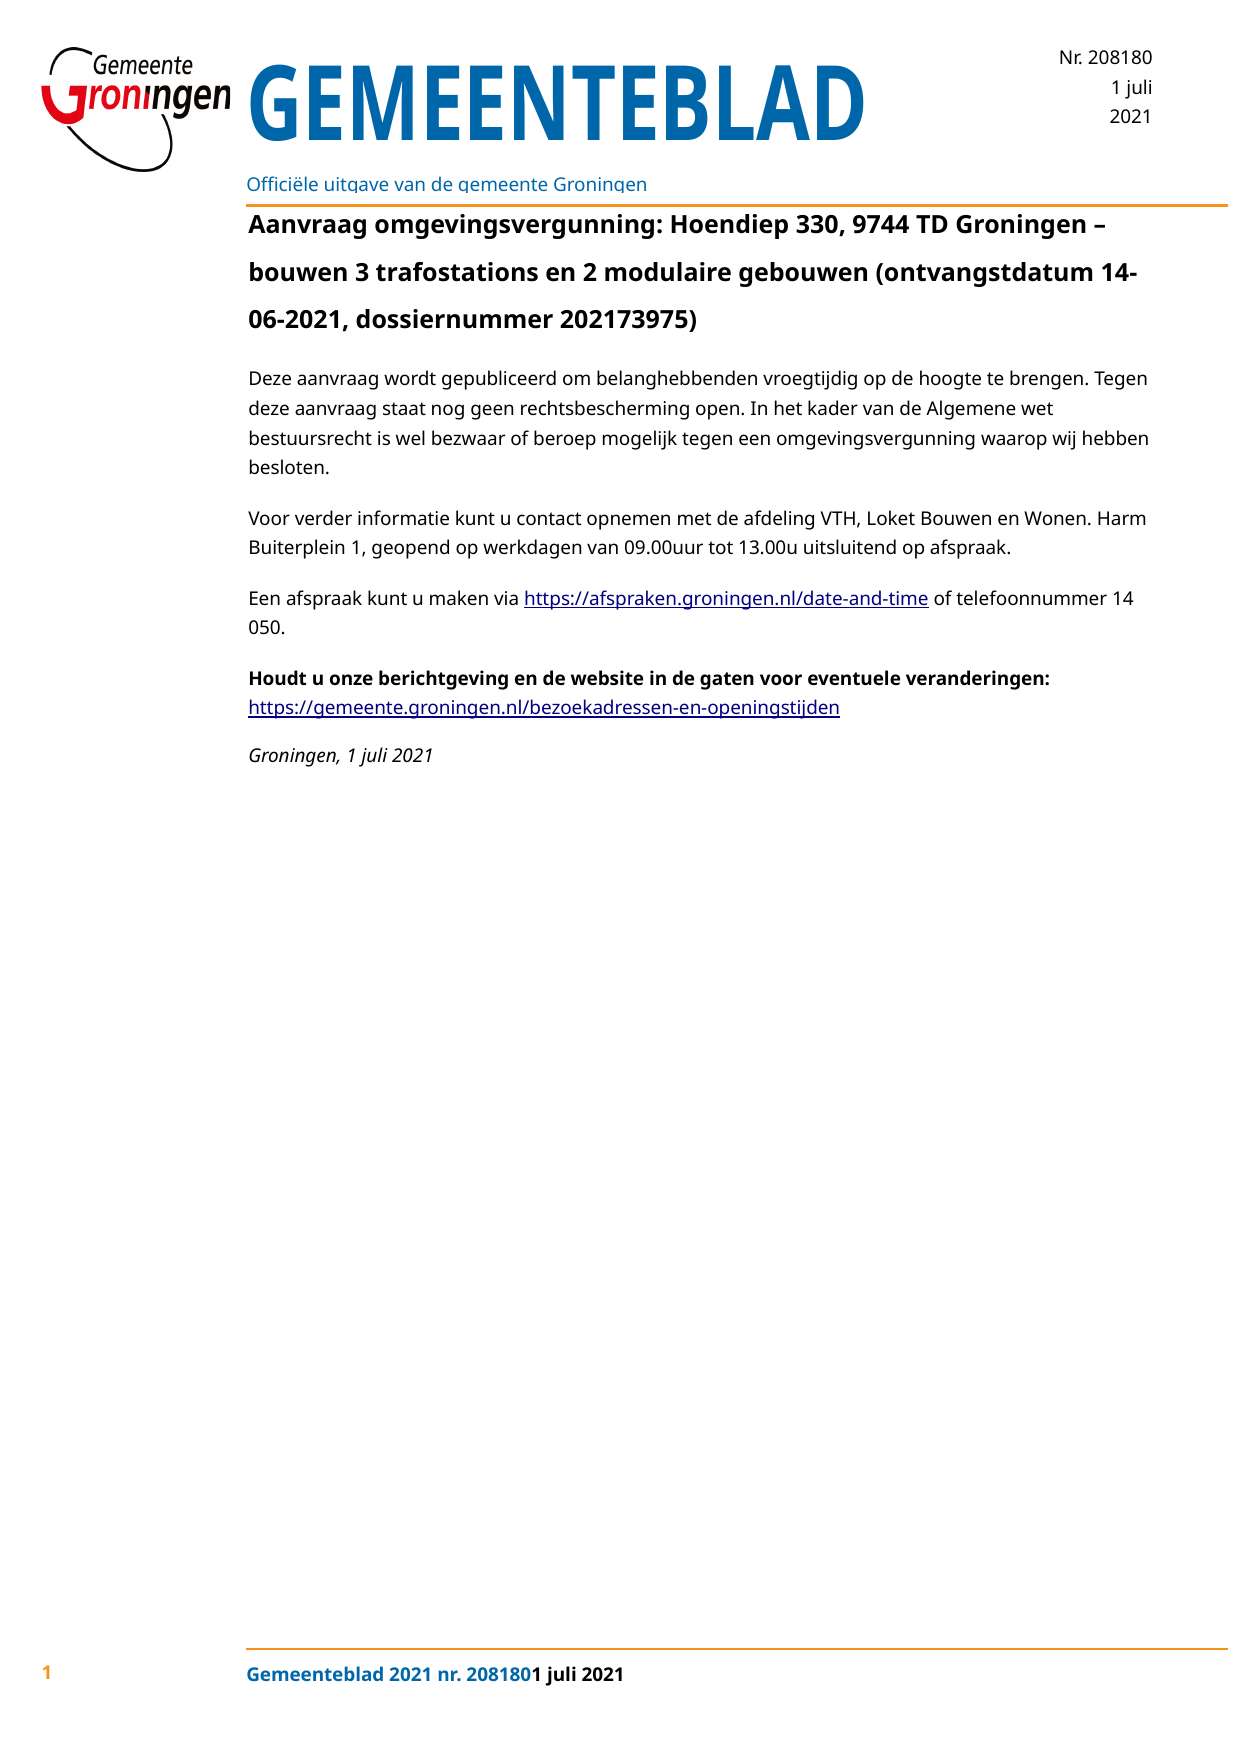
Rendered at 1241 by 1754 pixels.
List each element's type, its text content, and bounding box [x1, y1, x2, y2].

picture [41, 47, 231, 172]
text Voor verder informatie kunt u contact opnemen met de afdeling VTH, Loket Bouwen en Wonen. Harm Buiterplein 1, geopend op werkdagen van 09.00uur tot 13.00u uitsluitend op afspraak. [248, 505, 1152, 560]
text Groningen, 1 juli 2021 [248, 742, 1152, 768]
text Een afspraak kunt u maken via https://afspraken.groningen.nl/date-and-time of telefoonnummer 14 050. [248, 585, 1152, 640]
text Deze aanvraag wordt gepubliceerd om belanghebbenden vroegtijdig op de hoogte te brengen. Tegen deze aanvraag staat nog geen rechtsbescherming open. In het kader van de Algemene wet bestuursrecht is wel bezwaar of beroep mogelijk tegen een omgevingsvergunning waarop wij hebben besloten. [248, 366, 1152, 480]
text Aanvraag omgevingsvergunning: Hoendiep 330, 9744 TD Groningen – bouwen 3 trafostations en 2 modulaire gebouwen (ontvangstdatum 14-06-2021, dossiernummer 202173975) [248, 207, 1152, 336]
text Houdt u onze berichtgeving en de website in de gaten voor eventuele veranderingen: https://gemeente.groningen.nl/bezoekadressen-en-openingstijden [248, 665, 1152, 720]
